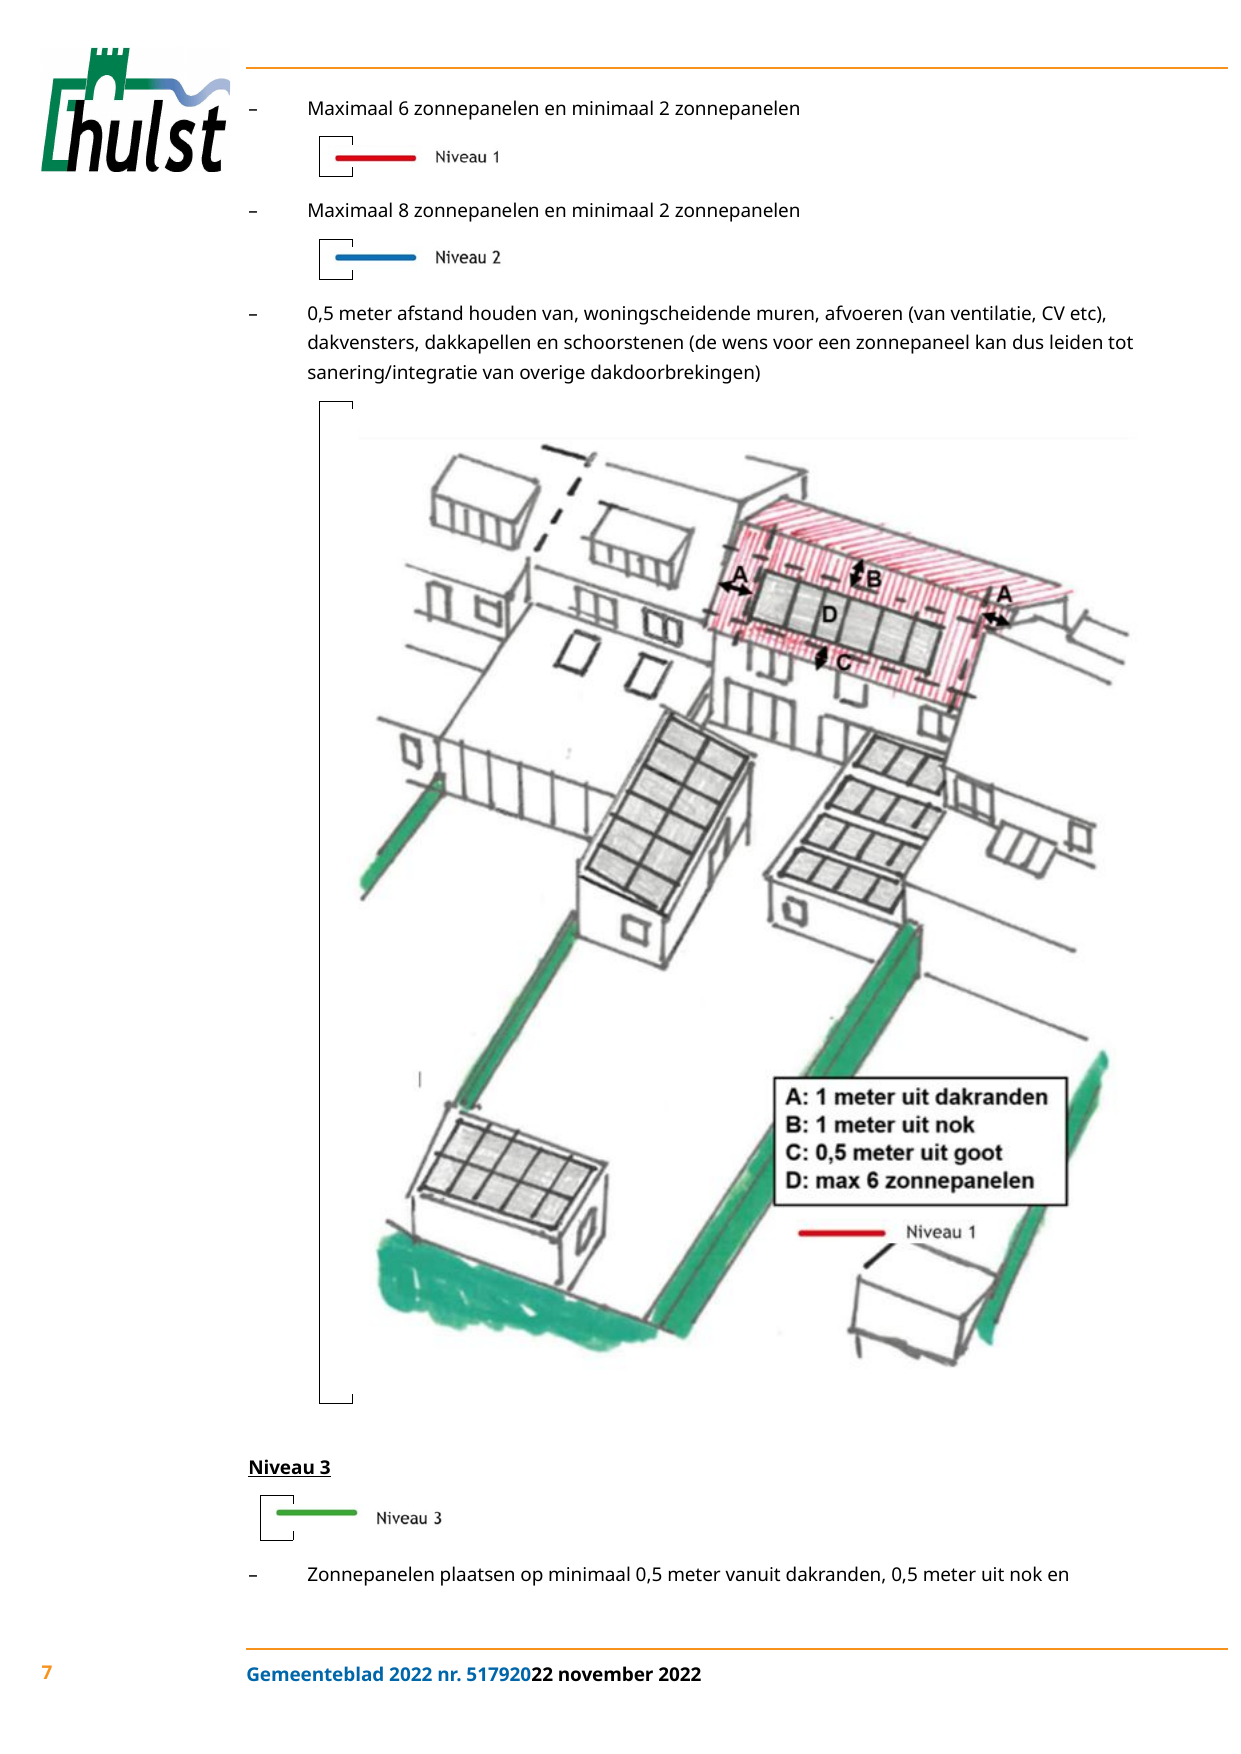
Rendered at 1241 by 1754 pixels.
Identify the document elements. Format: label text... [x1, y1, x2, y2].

list Zonnepanelen plaatsen op minimaal 0,5 meter vanuit dakranden, 0,5 meter uit nok en [248, 1561, 1152, 1587]
list Maximaal 8 zonnepanelen en minimaal 2 zonnepanelen [248, 197, 1152, 223]
picture [327, 247, 506, 270]
text Niveau 3 [248, 1454, 1152, 1480]
list Maximaal 6 zonnepanelen en minimaal 2 zonnepanelen [248, 95, 1152, 121]
picture [268, 1504, 447, 1531]
list 0,5 meter afstand houden van, woningscheidende muren, afvoeren (van ventilatie, CV etc), dakvensters, dakkapellen en schoorstenen (de wens voor een zonnepaneel kan dus leiden tot sanering/integratie van overige dakdoorbrekingen) [248, 300, 1152, 385]
picture [327, 145, 506, 167]
picture [327, 409, 1214, 1394]
picture [41, 47, 231, 172]
